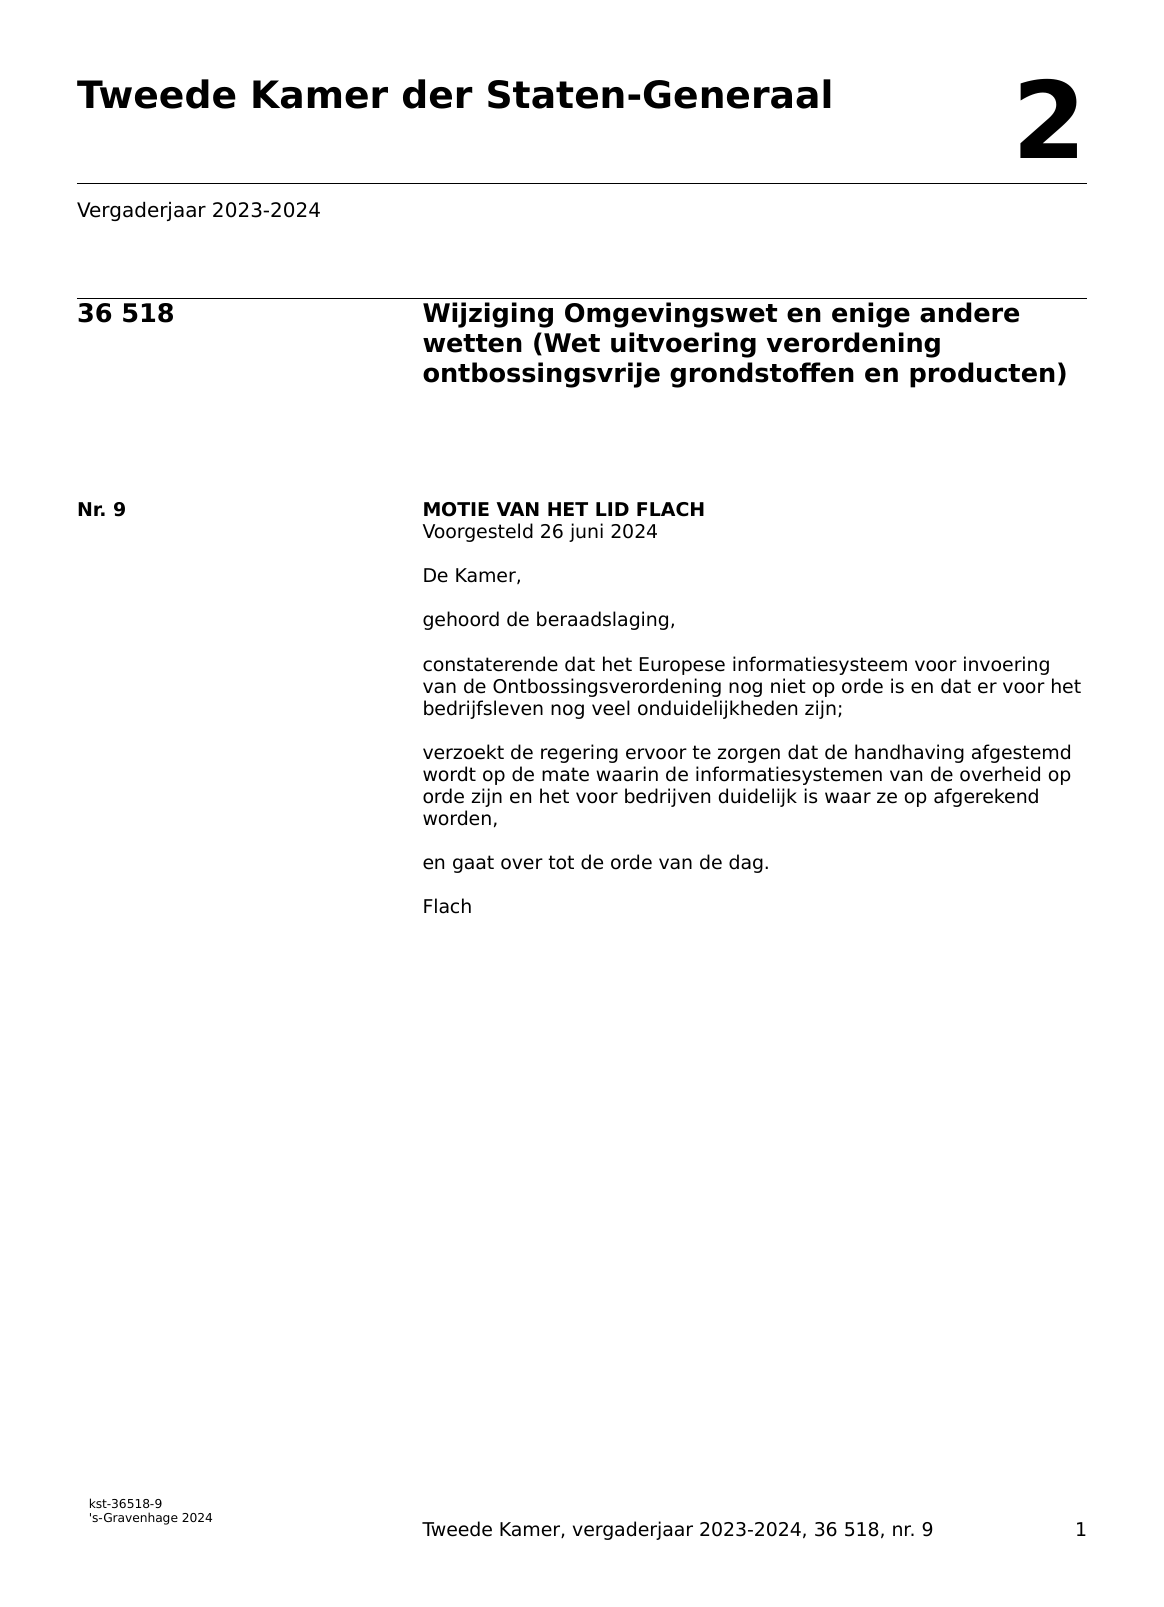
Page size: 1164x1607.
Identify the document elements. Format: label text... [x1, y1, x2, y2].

subtitle 36 518 Wijziging Omgevingswet en enige andere wetten (Wet uitvoering verordening ontbossingsvrije grondstoffen en producten) [77, 299, 1087, 388]
text constaterende dat het Europese informatiesysteem voor invoering van de Ontbossingsverordening nog niet op orde is en dat er voor het bedrijfsleven nog veel onduidelijkheden zijn; [422, 653, 1087, 719]
text gehoord de beraadslaging, [422, 609, 1087, 631]
text 's-Gravenhage 2024 [88, 1511, 323, 1525]
text verzoekt de regering ervoor te zorgen dat de handhaving afgestemd wordt op de mate waarin de informatiesystemen van de overheid op orde zijn en het voor bedrijven duidelijk is waar ze op afgerekend worden, [422, 742, 1087, 829]
text Voorgesteld 26 juni 2024 [422, 521, 1087, 543]
text en gaat over tot de orde van de dag. [422, 852, 1087, 874]
subtitle Nr. 9 MOTIE VAN HET LID FLACH [77, 499, 1087, 521]
text Flach [422, 896, 1087, 918]
text De Kamer, [422, 565, 1087, 587]
table_header 2 [886, 59, 1087, 183]
table_header Tweede Kamer der Staten-Generaal [77, 59, 886, 183]
table_cell Vergaderjaar 2023-2024 [77, 184, 1087, 298]
text kst-36518-9 [88, 1497, 323, 1511]
